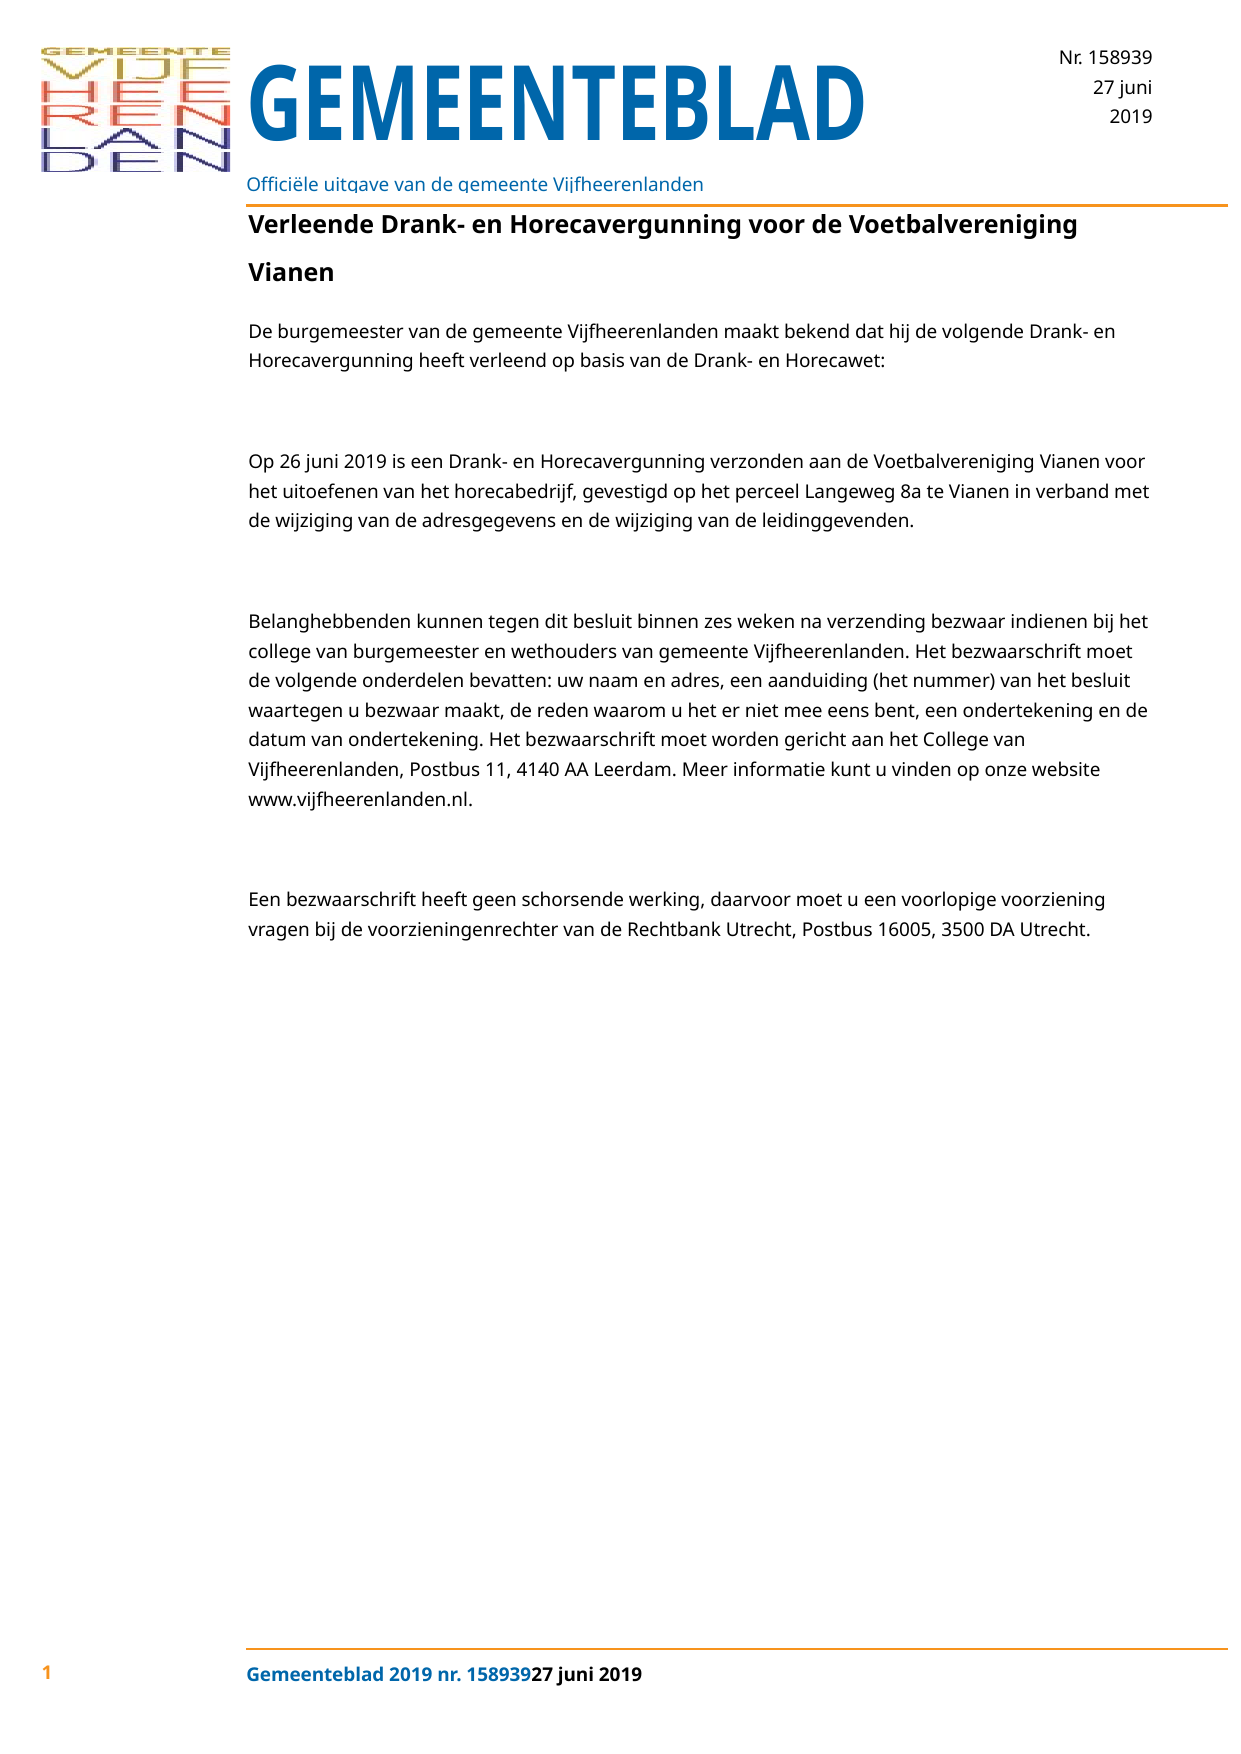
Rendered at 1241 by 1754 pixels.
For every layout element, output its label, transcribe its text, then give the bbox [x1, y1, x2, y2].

picture [41, 47, 231, 172]
text Op 26 juni 2019 is een Drank- en Horecavergunning verzonden aan de Voetbalvereniging Vianen voor het uitoefenen van het horecabedrijf, gevestigd op het perceel Langeweg 8a te Vianen in verband met de wijziging van de adresgegevens en de wijziging van de leidinggevenden. [248, 448, 1152, 533]
text Een bezwaarschrift heeft geen schorsende werking, daarvoor moet u een voorlopige voorziening vragen bij de voorzieningenrechter van de Rechtbank Utrecht, Postbus 16005, 3500 DA Utrecht. [248, 887, 1152, 942]
text Belanghebbenden kunnen tegen dit besluit binnen zes weken na verzending bezwaar indienen bij het college van burgemeester en wethouders van gemeente Vijfheerenlanden. Het bezwaarschrift moet de volgende onderdelen bevatten: uw naam en adres, een aanduiding (het nummer) van het besluit waartegen u bezwaar maakt, de reden waarom u het er niet mee eens bent, een ondertekening en de datum van ondertekening. Het bezwaarschrift moet worden gericht aan het College van Vijfheerenlanden, Postbus 11, 4140 AA Leerdam. Meer informatie kunt u vinden op onze website www.vijfheerenlanden.nl. [248, 608, 1152, 812]
text De burgemeester van de gemeente Vijfheerenlanden maakt bekend dat hij de volgende Drank- en Horecavergunning heeft verleend op basis van de Drank- en Horecawet: [248, 318, 1152, 373]
text Verleende Drank- en Horecavergunning voor de Voetbalvereniging Vianen [248, 207, 1152, 288]
